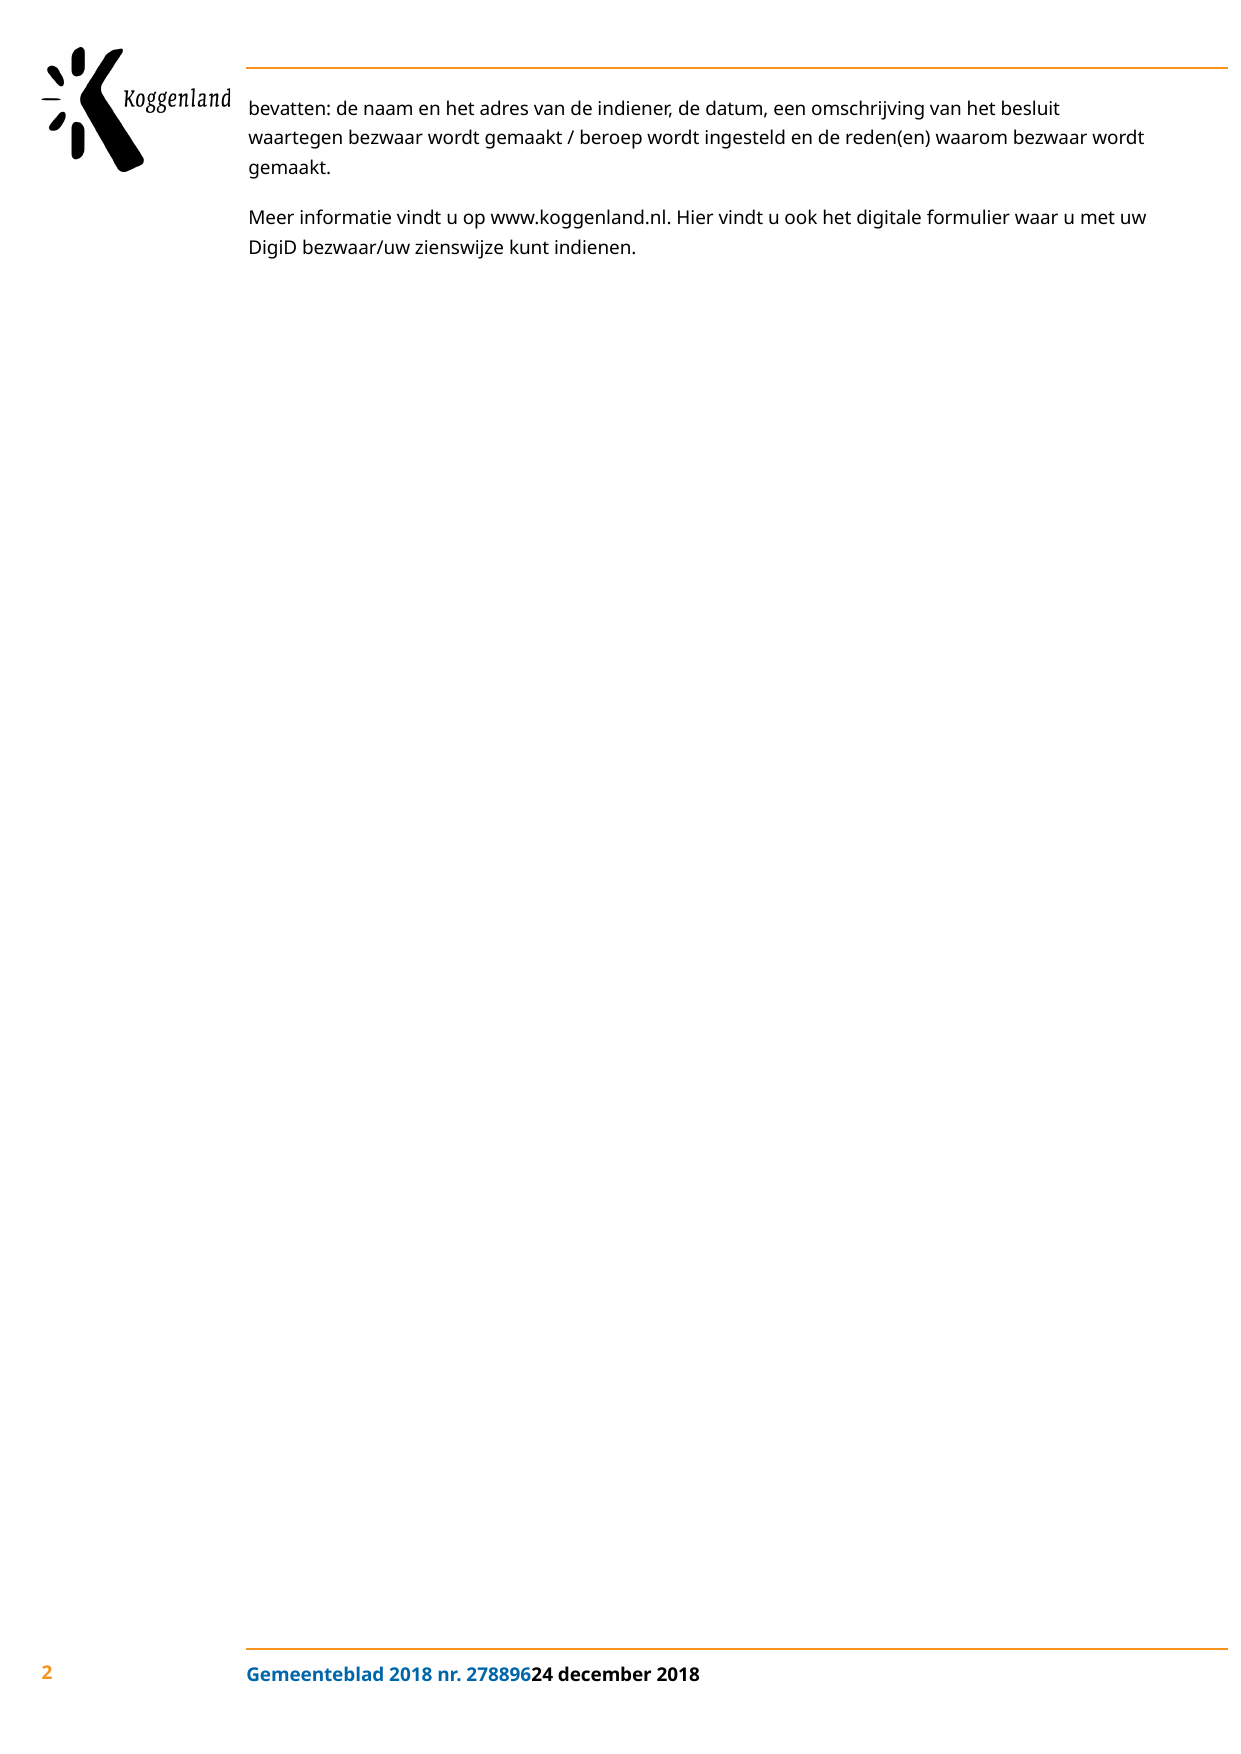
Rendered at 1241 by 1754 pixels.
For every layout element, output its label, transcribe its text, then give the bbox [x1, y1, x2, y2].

text bevatten: de naam en het adres van de indiener, de datum, een omschrijving van het besluit waartegen bezwaar wordt gemaakt / beroep wordt ingesteld en de reden(en) waarom bezwaar wordt gemaakt. [248, 95, 1152, 180]
picture [41, 47, 231, 172]
text Meer informatie vindt u op www.koggenland.nl. Hier vindt u ook het digitale formulier waar u met uw DigiD bezwaar/uw zienswijze kunt indienen. [248, 204, 1152, 260]
